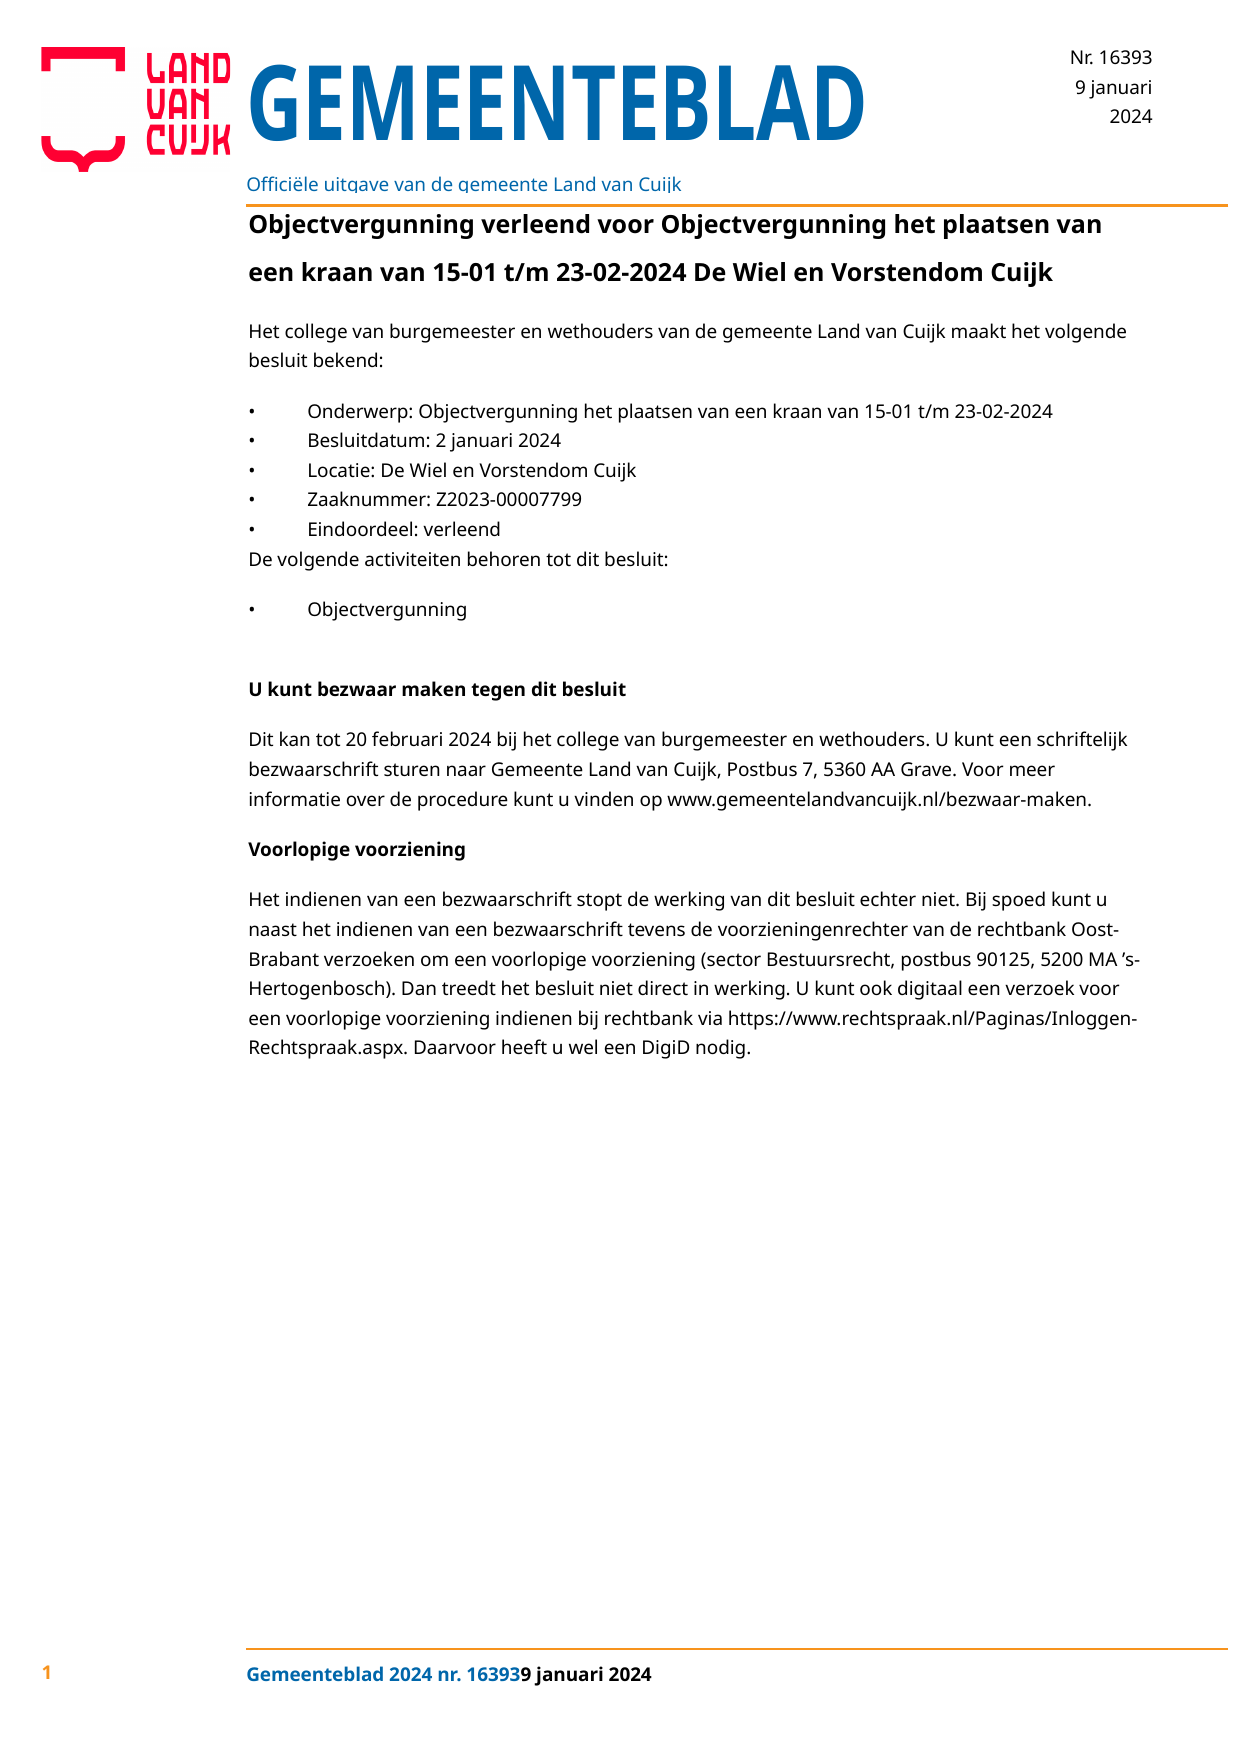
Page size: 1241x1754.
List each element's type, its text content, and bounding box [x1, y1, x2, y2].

list Onderwerp: Objectvergunning het plaatsen van een kraan van 15-01 t/m 23-02-2024 [248, 398, 1152, 424]
text Het indienen van een bezwaarschrift stopt de werking van dit besluit echter niet. Bij spoed kunt u naast het indienen van een bezwaarschrift tevens de voorzieningenrechter van de rechtbank Oost-Brabant verzoeken om een voorlopige voorziening (sector Bestuursrecht, postbus 90125, 5200 MA ’s-Hertogenbosch). Dan treedt het besluit niet direct in werking. U kunt ook digitaal een verzoek voor een voorlopige voorziening indienen bij rechtbank via https://www.rechtspraak.nl/Paginas/Inloggen-Rechtspraak.aspx. Daarvoor heeft u wel een DigiD nodig. [248, 887, 1152, 1060]
text Objectvergunning verleend voor Objectvergunning het plaatsen van een kraan van 15-01 t/m 23-02-2024 De Wiel en Vorstendom Cuijk [248, 207, 1152, 288]
picture [41, 47, 231, 172]
list Locatie: De Wiel en Vorstendom Cuijk [248, 457, 1152, 483]
list Eindoordeel: verleend [248, 516, 1152, 542]
list Zaaknummer: Z2023-00007799 [248, 487, 1152, 512]
text Het college van burgemeester en wethouders van de gemeente Land van Cuijk maakt het volgende besluit bekend: [248, 318, 1152, 373]
text De volgende activiteiten behoren tot dit besluit: [248, 546, 1152, 572]
text Dit kan tot 20 februari 2024 bij het college van burgemeester en wethouders. U kunt een schriftelijk bezwaarschrift sturen naar Gemeente Land van Cuijk, Postbus 7, 5360 AA Grave. Voor meer informatie over de procedure kunt u vinden op www.gemeentelandvancuijk.nl/bezwaar-maken. [248, 727, 1152, 812]
list Besluitdatum: 2 januari 2024 [248, 427, 1152, 453]
text Voorlopige voorziening [248, 836, 1152, 862]
list Objectvergunning [248, 596, 1152, 622]
text U kunt bezwaar maken tegen dit besluit [248, 676, 1152, 702]
